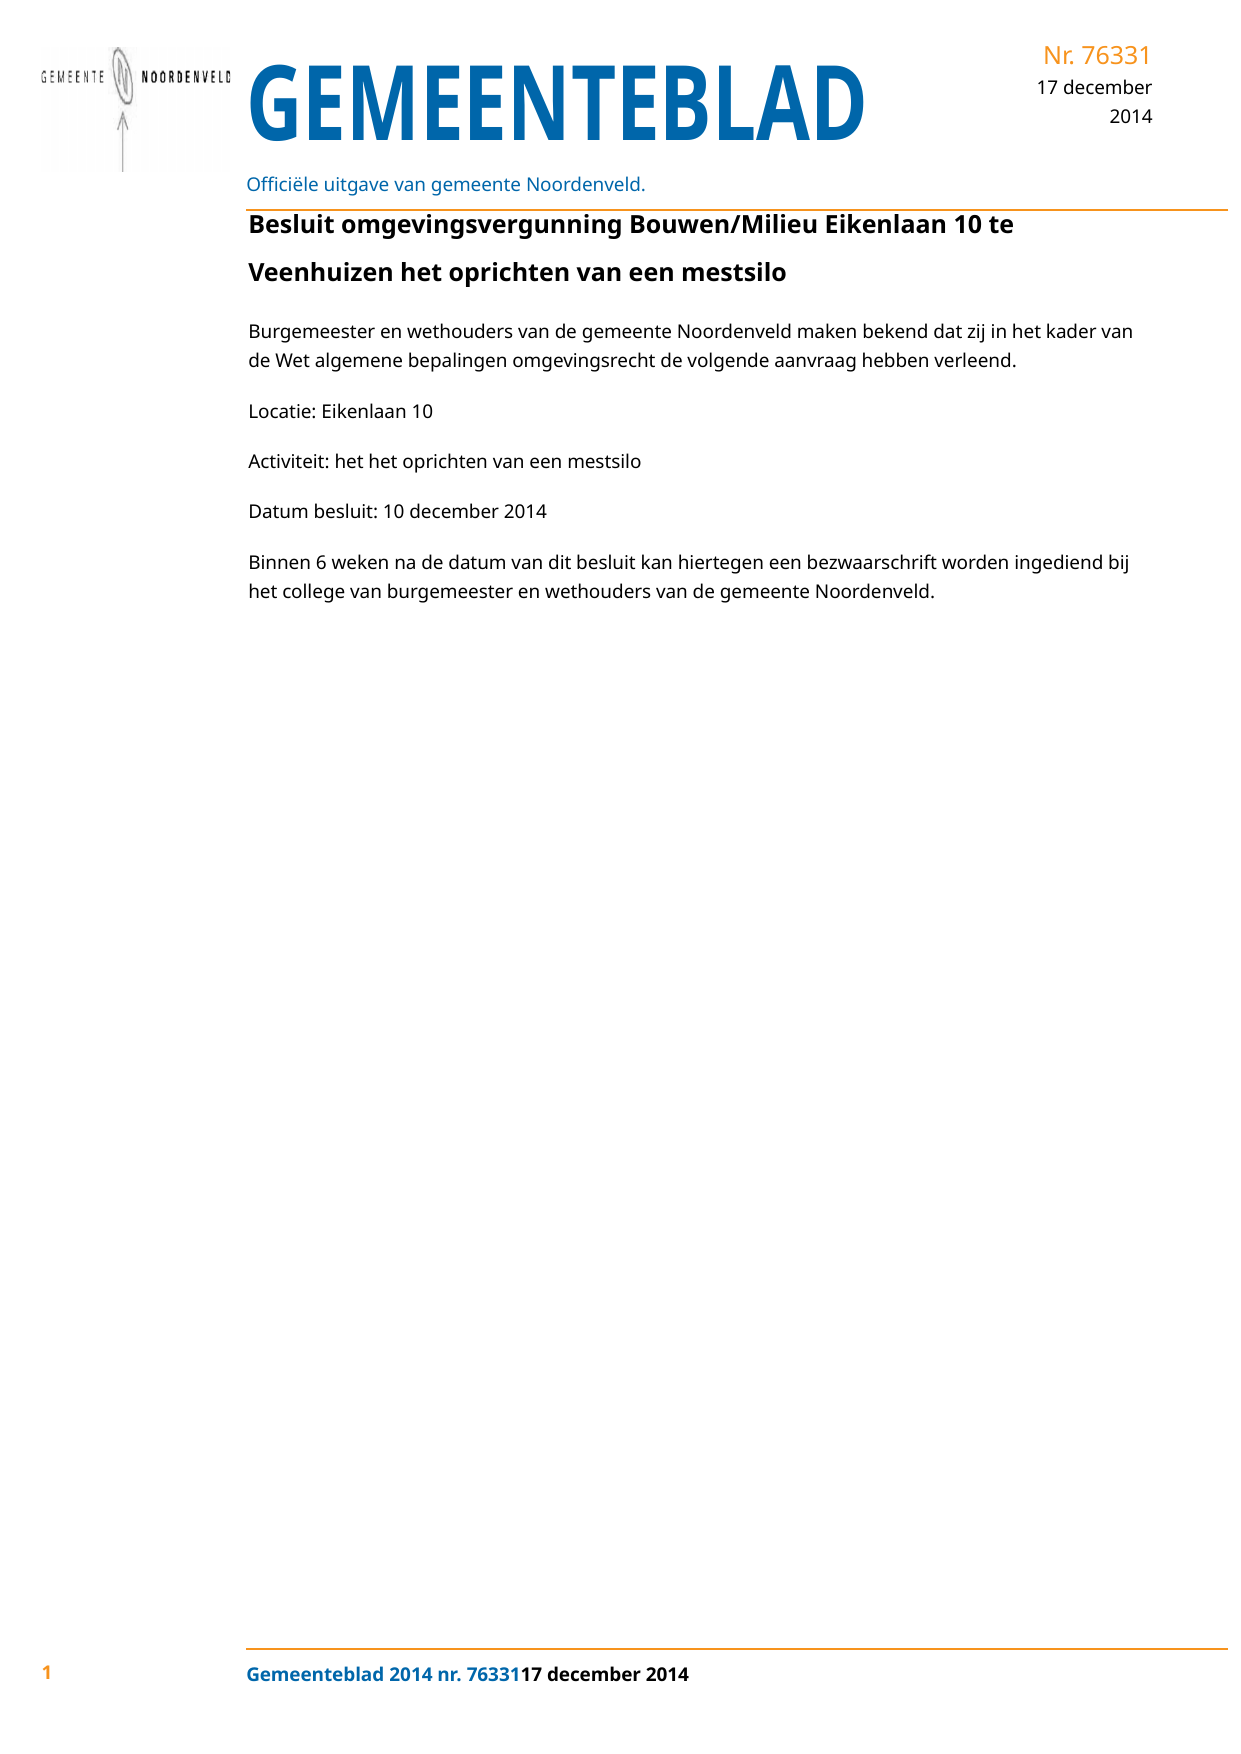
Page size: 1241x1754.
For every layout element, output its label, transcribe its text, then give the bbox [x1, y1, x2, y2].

text Binnen 6 weken na de datum van dit besluit kan hiertegen een bezwaarschrift worden ingediend bij het college van burgemeester en wethouders van de gemeente Noordenveld. [248, 549, 1152, 604]
text Datum besluit: 10 december 2014 [248, 499, 1152, 524]
picture [41, 47, 231, 172]
text Burgemeester en wethouders van de gemeente Noordenveld maken bekend dat zij in het kader van de Wet algemene bepalingen omgevingsrecht de volgende aanvraag hebben verleend. [248, 318, 1152, 373]
text Activiteit: het het oprichten van een mestsilo [248, 448, 1152, 474]
text Locatie: Eikenlaan 10 [248, 398, 1152, 424]
text Besluit omgevingsvergunning Bouwen/Milieu Eikenlaan 10 te Veenhuizen het oprichten van een mestsilo [248, 211, 1152, 288]
